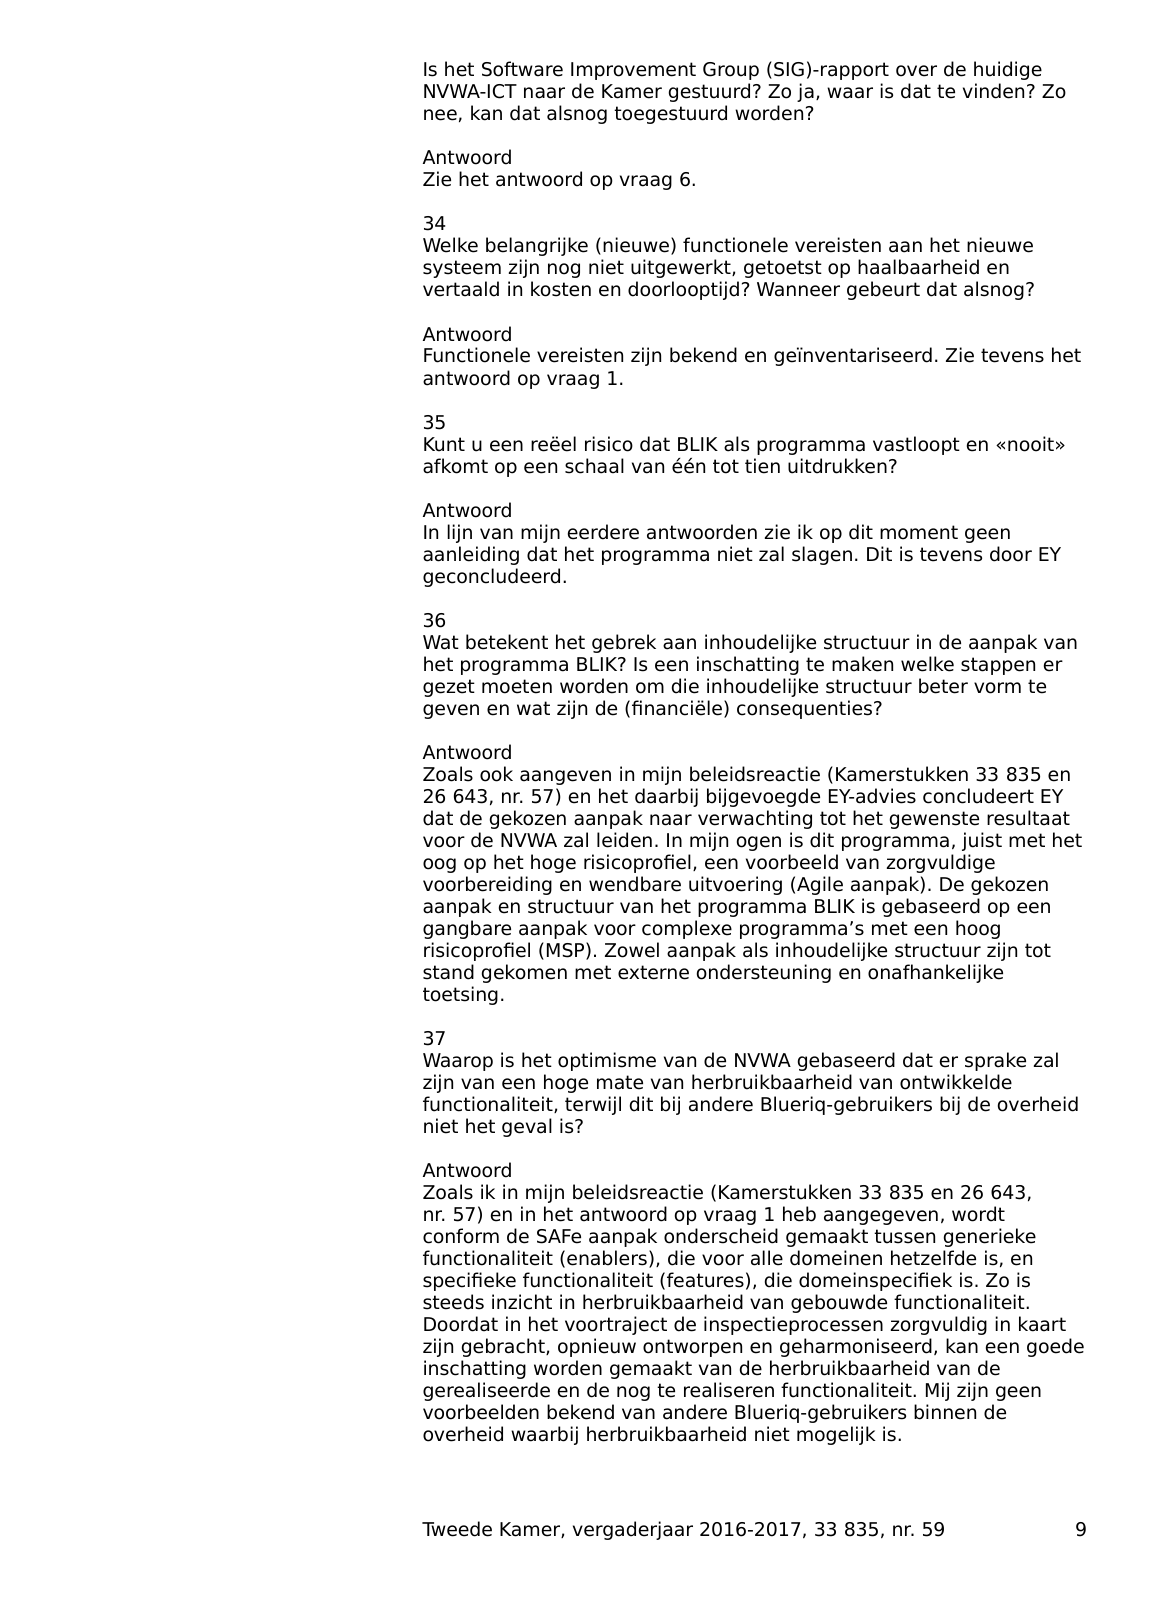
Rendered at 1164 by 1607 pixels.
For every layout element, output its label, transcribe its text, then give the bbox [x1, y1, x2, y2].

text Waarop is het optimisme van de NVWA gebaseerd dat er sprake zal zijn van een hoge mate van herbruikbaarheid van ontwikkelde functionaliteit, terwijl dit bij andere Blueriq-gebruikers bij de overheid niet het geval is? [422, 1050, 1087, 1138]
text Antwoord [422, 500, 1087, 522]
text Antwoord [422, 323, 1087, 345]
text Is het Software Improvement Group (SIG)-rapport over de huidige NVWA-ICT naar de Kamer gestuurd? Zo ja, waar is dat te vinden? Zo nee, kan dat alsnog toegestuurd worden? [422, 59, 1087, 125]
text Zoals ook aangeven in mijn beleidsreactie (Kamerstukken 33 835 en 26 643, nr. 57) en het daarbij bijgevoegde EY-advies concludeert EY dat de gekozen aanpak naar verwachting tot het gewenste resultaat voor de NVWA zal leiden. In mijn ogen is dit programma, juist met het oog op het hoge risicoprofiel, een voorbeeld van zorgvuldige voorbereiding en wendbare uitvoering (Agile aanpak). De gekozen aanpak en structuur van het programma BLIK is gebaseerd op een gangbare aanpak voor complexe programma’s met een hoog risicoprofiel (MSP). Zowel aanpak als inhoudelijke structuur zijn tot stand gekomen met externe ondersteuning en onafhankelijke toetsing. [422, 764, 1087, 1006]
text Welke belangrijke (nieuwe) functionele vereisten aan het nieuwe systeem zijn nog niet uitgewerkt, getoetst op haalbaarheid en vertaald in kosten en doorlooptijd? Wanneer gebeurt dat alsnog? [422, 235, 1087, 301]
text Functionele vereisten zijn bekend en geïnventariseerd. Zie tevens het antwoord op vraag 1. [422, 345, 1087, 389]
text In lijn van mijn eerdere antwoorden zie ik op dit moment geen aanleiding dat het programma niet zal slagen. Dit is tevens door EY geconcludeerd. [422, 522, 1087, 588]
text Zoals ik in mijn beleidsreactie (Kamerstukken 33 835 en 26 643, nr. 57) en in het antwoord op vraag 1 heb aangegeven, wordt conform de SAFe aanpak onderscheid gemaakt tussen generieke functionaliteit (enablers), die voor alle domeinen hetzelfde is, en specifieke functionaliteit (features), die domeinspecifiek is. Zo is steeds inzicht in herbruikbaarheid van gebouwde functionaliteit. Doordat in het voortraject de inspectieprocessen zorgvuldig in kaart zijn gebracht, opnieuw ontworpen en geharmoniseerd, kan een goede inschatting worden gemaakt van de herbruikbaarheid van de gerealiseerde en de nog te realiseren functionaliteit. Mij zijn geen voorbeelden bekend van andere Blueriq-gebruikers binnen de overheid waarbij herbruikbaarheid niet mogelijk is. [422, 1182, 1087, 1446]
text 34 [422, 213, 1087, 235]
text Antwoord [422, 1160, 1087, 1182]
text Antwoord [422, 742, 1087, 764]
text Kunt u een reëel risico dat BLIK als programma vastloopt en «nooit» afkomt op een schaal van één tot tien uitdrukken? [422, 433, 1087, 477]
text Wat betekent het gebrek aan inhoudelijke structuur in de aanpak van het programma BLIK? Is een inschatting te maken welke stappen er gezet moeten worden om die inhoudelijke structuur beter vorm te geven en wat zijn de (financiële) consequenties? [422, 632, 1087, 720]
text 37 [422, 1028, 1087, 1050]
text Zie het antwoord op vraag 6. [422, 169, 1087, 191]
text Antwoord [422, 147, 1087, 169]
text 36 [422, 610, 1087, 632]
text 35 [422, 412, 1087, 433]
